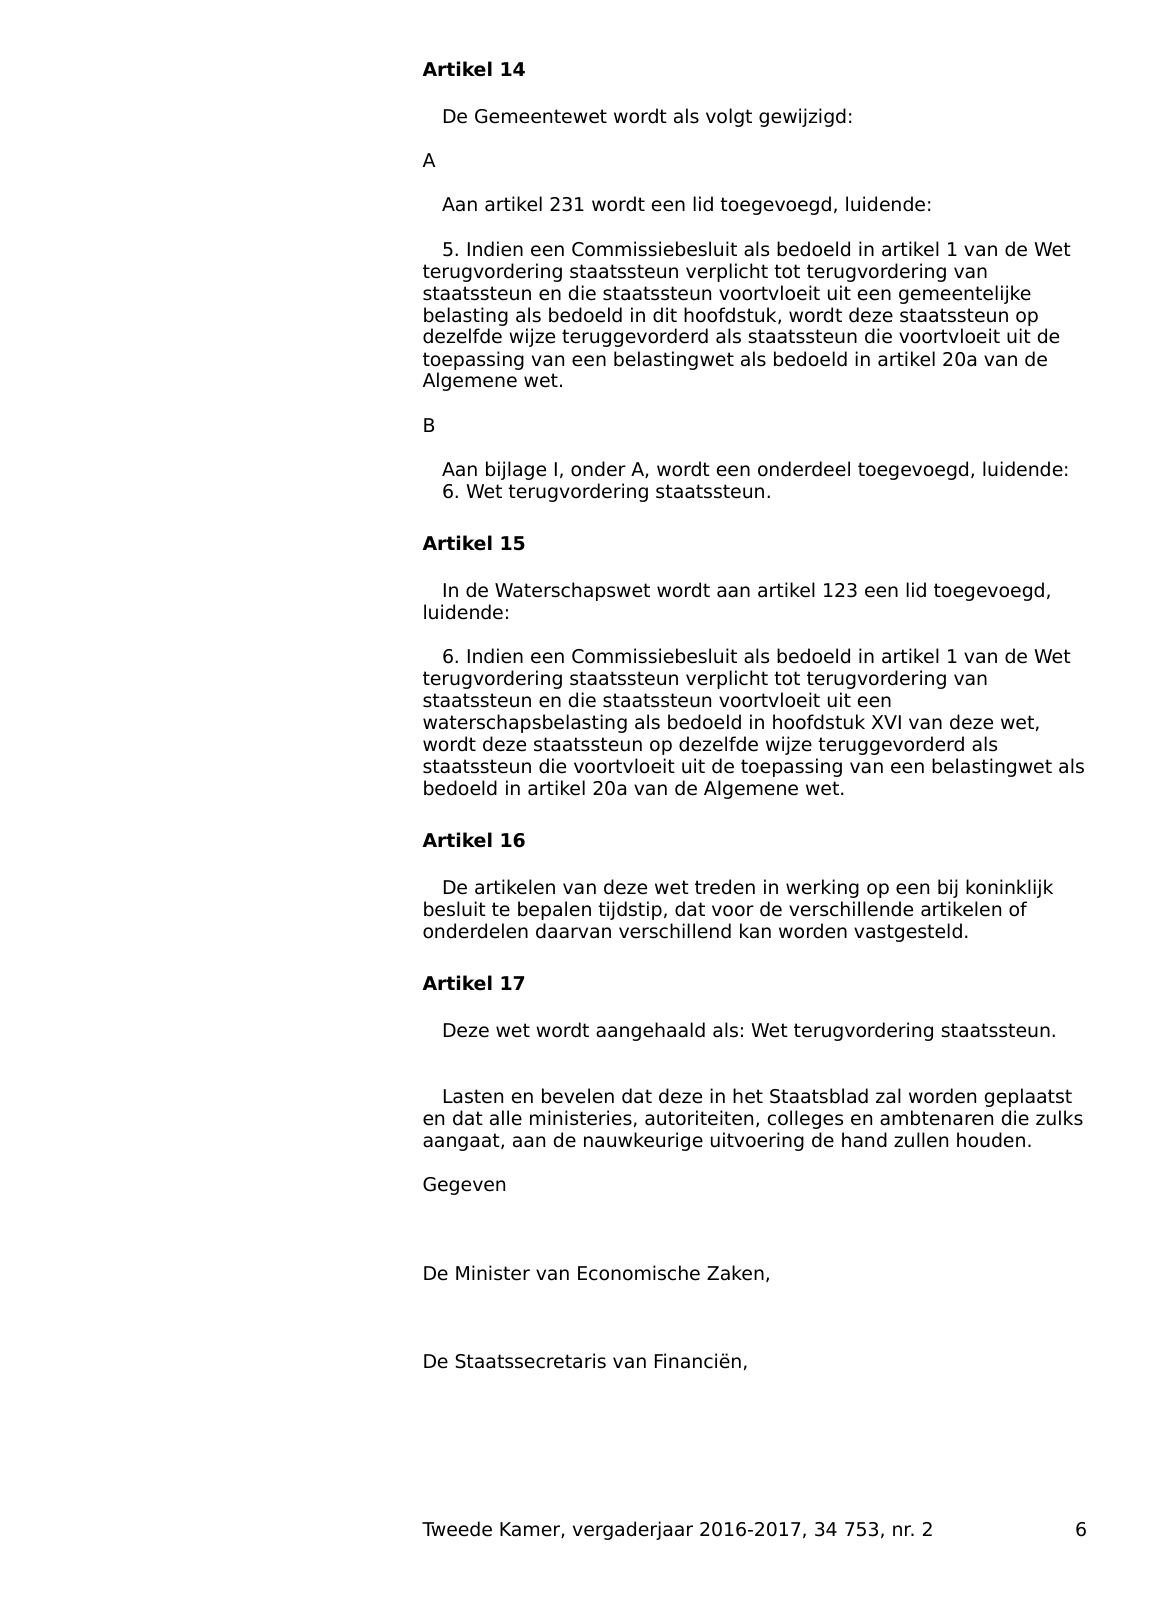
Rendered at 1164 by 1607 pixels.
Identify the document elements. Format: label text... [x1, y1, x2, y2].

subtitle Artikel 17 [422, 973, 1087, 994]
text Deze wet wordt aangehaald als: Wet terugvordering staatssteun. [422, 1019, 1087, 1042]
text De Staatssecretaris van Financiën, [422, 1351, 1087, 1373]
text De Gemeentewet wordt als volgt gewijzigd: [422, 106, 1087, 128]
text De artikelen van deze wet treden in werking op een bij koninklijk besluit te bepalen tijdstip, dat voor de verschillende artikelen of onderdelen daarvan verschillend kan worden vastgesteld. [422, 877, 1087, 943]
text De Minister van Economische Zaken, [422, 1263, 1087, 1284]
text 6. Wet terugvordering staatssteun. [422, 481, 1087, 503]
text Lasten en bevelen dat deze in het Staatsblad zal worden geplaatst en dat alle ministeries, autoriteiten, colleges en ambtenaren die zulks aangaat, aan de nauwkeurige uitvoering de hand zullen houden. [422, 1086, 1087, 1152]
subtitle Artikel 14 [422, 59, 1087, 81]
text 5. Indien een Commissiebesluit als bedoeld in artikel 1 van de Wet terugvordering staatssteun verplicht tot terugvordering van staatssteun en die staatssteun voortvloeit uit een gemeentelijke belasting als bedoeld in dit hoofdstuk, wordt deze staatssteun op dezelfde wijze teruggevorderd als staatssteun die voortvloeit uit de toepassing van een belastingwet als bedoeld in artikel 20a van de Algemene wet. [422, 238, 1087, 392]
subtitle Artikel 16 [422, 830, 1087, 852]
subtitle Artikel 15 [422, 533, 1087, 555]
text 6. Indien een Commissiebesluit als bedoeld in artikel 1 van de Wet terugvordering staatssteun verplicht tot terugvordering van staatssteun en die staatssteun voortvloeit uit een waterschapsbelasting als bedoeld in hoofdstuk XVI van deze wet, wordt deze staatssteun op dezelfde wijze teruggevorderd als staatssteun die voortvloeit uit de toepassing van een belastingwet als bedoeld in artikel 20a van de Algemene wet. [422, 646, 1087, 800]
text Aan bijlage I, onder A, wordt een onderdeel toegevoegd, luidende: [422, 459, 1087, 481]
text In de Waterschapswet wordt aan artikel 123 een lid toegevoegd, luidende: [422, 580, 1087, 624]
text Gegeven [422, 1174, 1087, 1196]
text Aan artikel 231 wordt een lid toegevoegd, luidende: [422, 194, 1087, 216]
text A [422, 150, 1087, 172]
text B [422, 414, 1087, 437]
